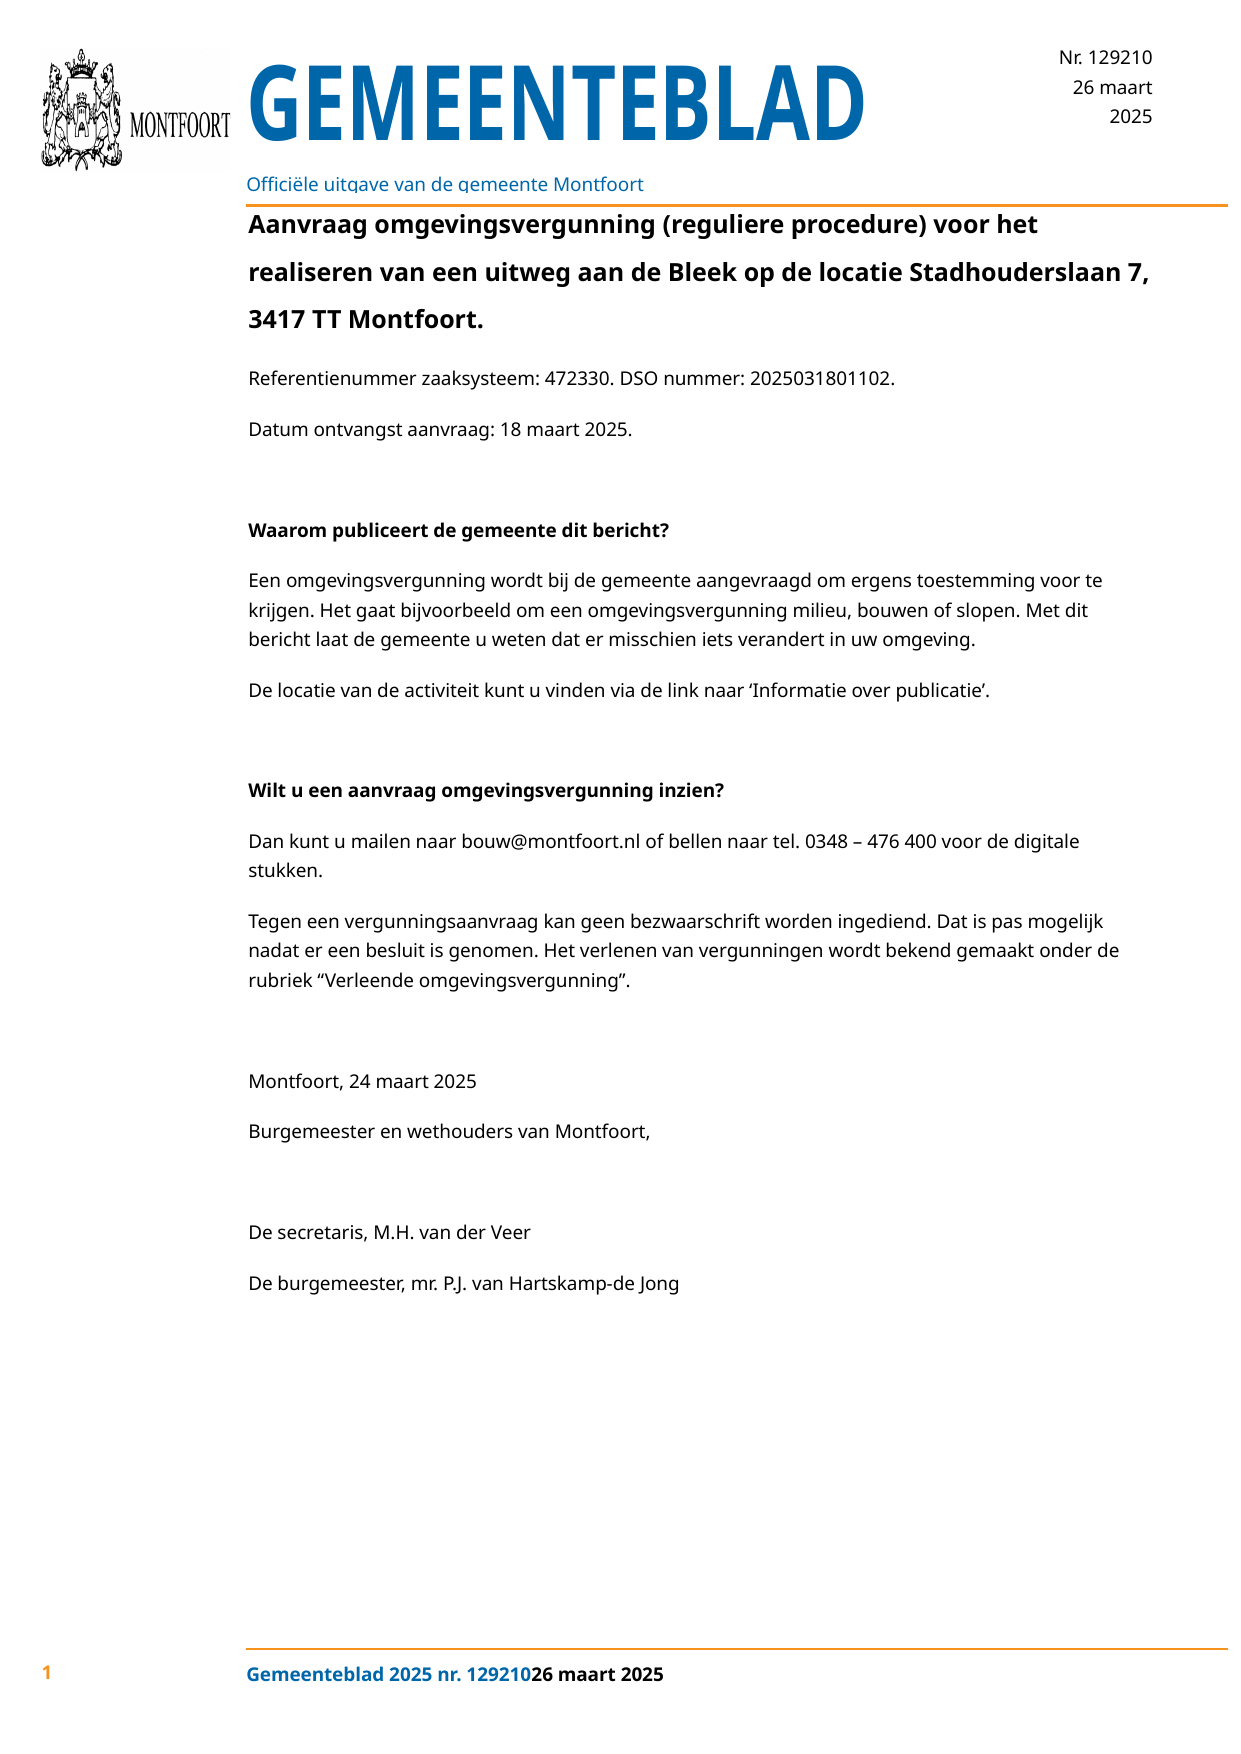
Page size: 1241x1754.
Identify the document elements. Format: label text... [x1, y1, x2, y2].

text Burgemeester en wethouders van Montfoort, [248, 1118, 1152, 1144]
picture [41, 47, 231, 172]
text De secretaris, M.H. van der Veer [248, 1219, 1152, 1245]
text Aanvraag omgevingsvergunning (reguliere procedure) voor het realiseren van een uitweg aan de Bleek op de locatie Stadhouderslaan 7, 3417 TT Montfoort. [248, 207, 1152, 336]
text De burgemeester, mr. P.J. van Hartskamp-de Jong [248, 1270, 1152, 1295]
text Waarom publiceert de gemeente dit bericht? [248, 517, 1152, 542]
text Referentienummer zaaksysteem: 472330. DSO nummer: 2025031801102. [248, 366, 1152, 391]
text Wilt u een aanvraag omgevingsvergunning inzien? [248, 778, 1152, 803]
text Dan kunt u mailen naar bouw@montfoort.nl of bellen naar tel. 0348 – 476 400 voor de digitale stukken. [248, 828, 1152, 883]
text Montfoort, 24 maart 2025 [248, 1068, 1152, 1094]
text Een omgevingsvergunning wordt bij de gemeente aangevraagd om ergens toestemming voor te krijgen. Het gaat bijvoorbeeld om een omgevingsvergunning milieu, bouwen of slopen. Met dit bericht laat de gemeente u weten dat er misschien iets verandert in uw omgeving. [248, 567, 1152, 652]
text De locatie van de activiteit kunt u vinden via de link naar ‘Informatie over publicatie’. [248, 677, 1152, 702]
text Tegen een vergunningsaanvraag kan geen bezwaarschrift worden ingediend. Dat is pas mogelijk nadat er een besluit is genomen. Het verlenen van vergunningen wordt bekend gemaakt onder de rubriek “Verleende omgevingsvergunning”. [248, 908, 1152, 993]
text Datum ontvangst aanvraag: 18 maart 2025. [248, 416, 1152, 442]
